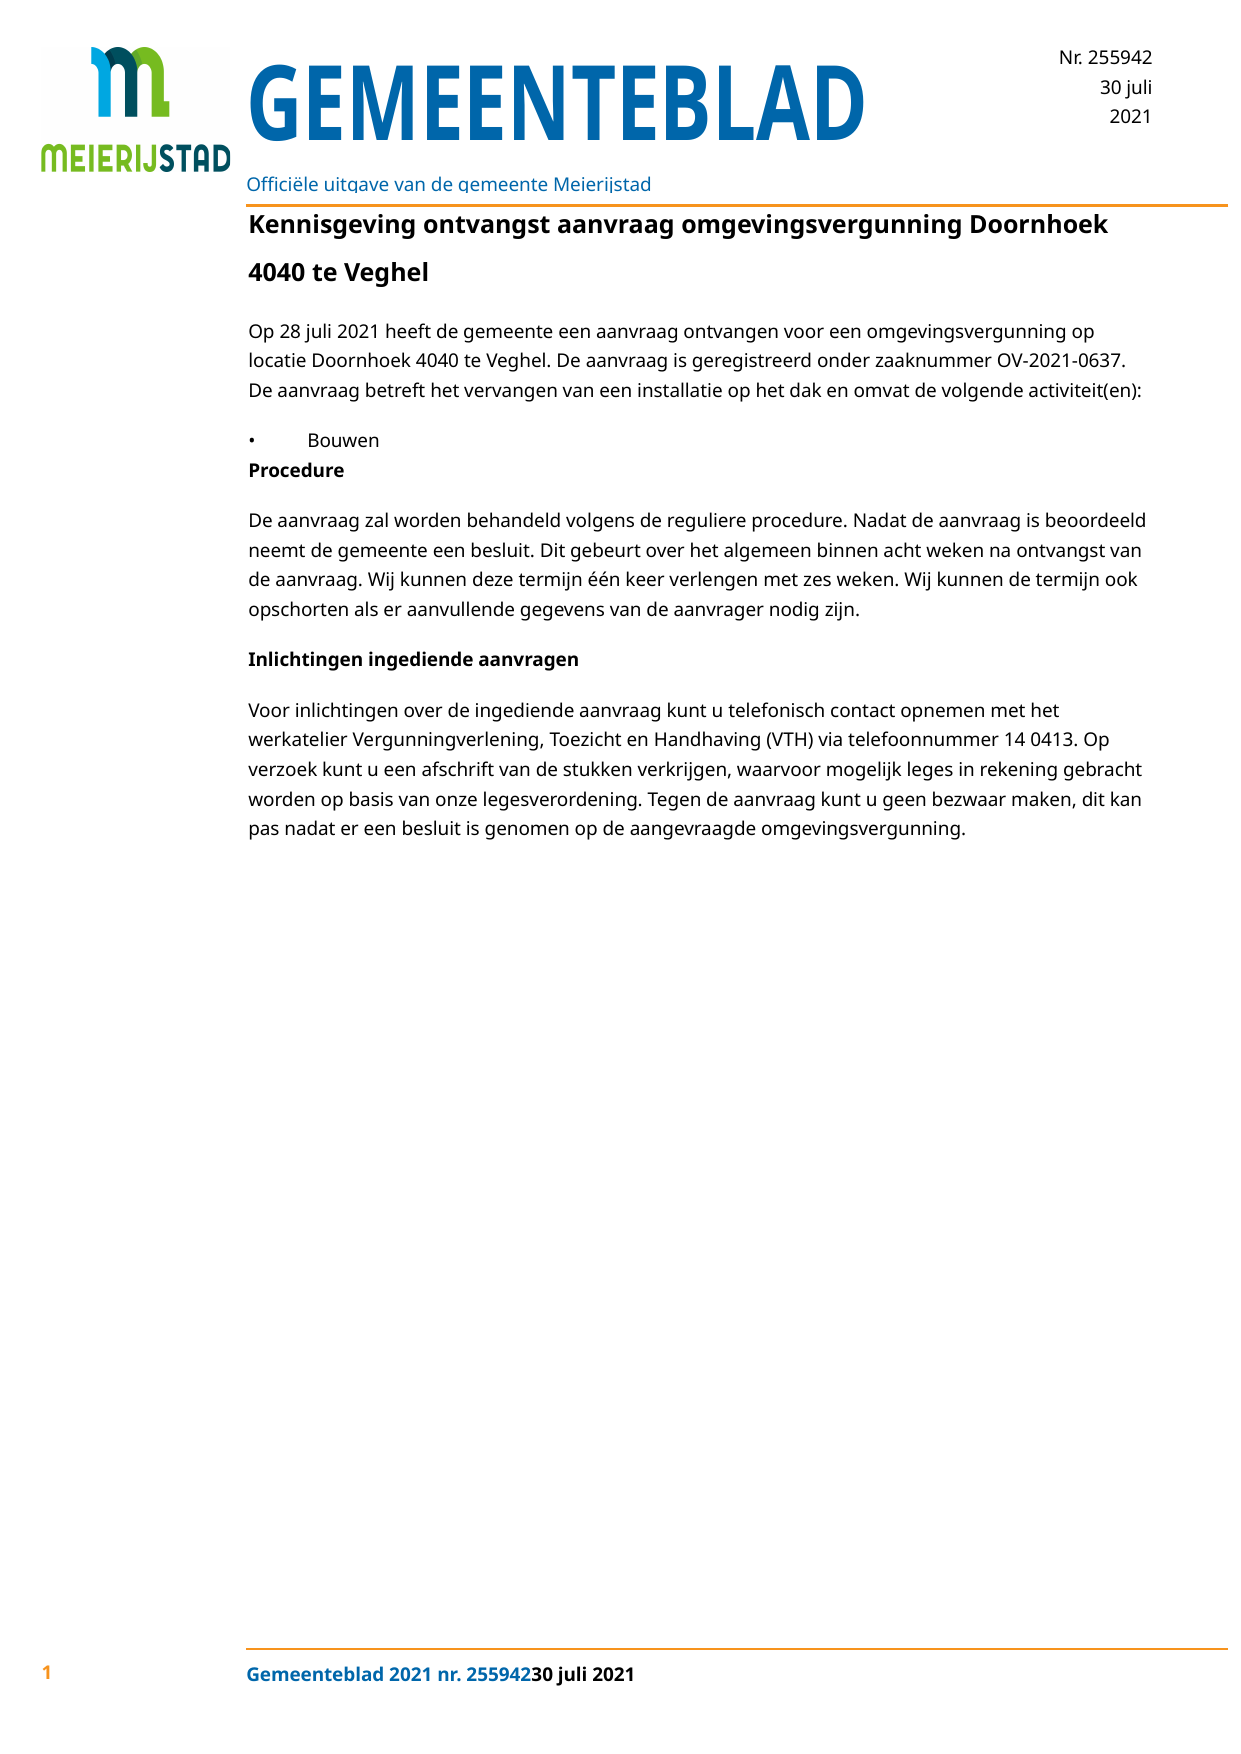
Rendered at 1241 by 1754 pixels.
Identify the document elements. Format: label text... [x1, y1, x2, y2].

text Kennisgeving ontvangst aanvraag omgevingsvergunning Doornhoek 4040 te Veghel [248, 207, 1152, 288]
list Bouwen [248, 427, 1152, 453]
picture [41, 47, 231, 172]
text Procedure [248, 457, 1152, 483]
text Voor inlichtingen over de ingediende aanvraag kunt u telefonisch contact opnemen met het werkatelier Vergunningverlening, Toezicht en Handhaving (VTH) via telefoonnummer 14 0413. Op verzoek kunt u een afschrift van de stukken verkrijgen, waarvoor mogelijk leges in rekening gebracht worden op basis van onze legesverordening. Tegen de aanvraag kunt u geen bezwaar maken, dit kan pas nadat er een besluit is genomen op de aangevraagde omgevingsvergunning. [248, 697, 1152, 841]
text Op 28 juli 2021 heeft de gemeente een aanvraag ontvangen voor een omgevingsvergunning op locatie Doornhoek 4040 te Veghel. De aanvraag is geregistreerd onder zaaknummer OV-2021-0637. De aanvraag betreft het vervangen van een installatie op het dak en omvat de volgende activiteit(en): [248, 318, 1152, 403]
text Inlichtingen ingediende aanvragen [248, 647, 1152, 672]
text De aanvraag zal worden behandeld volgens de reguliere procedure. Nadat de aanvraag is beoordeeld neemt de gemeente een besluit. Dit gebeurt over het algemeen binnen acht weken na ontvangst van de aanvraag. Wij kunnen deze termijn één keer verlengen met zes weken. Wij kunnen de termijn ook opschorten als er aanvullende gegevens van de aanvrager nodig zijn. [248, 507, 1152, 622]
